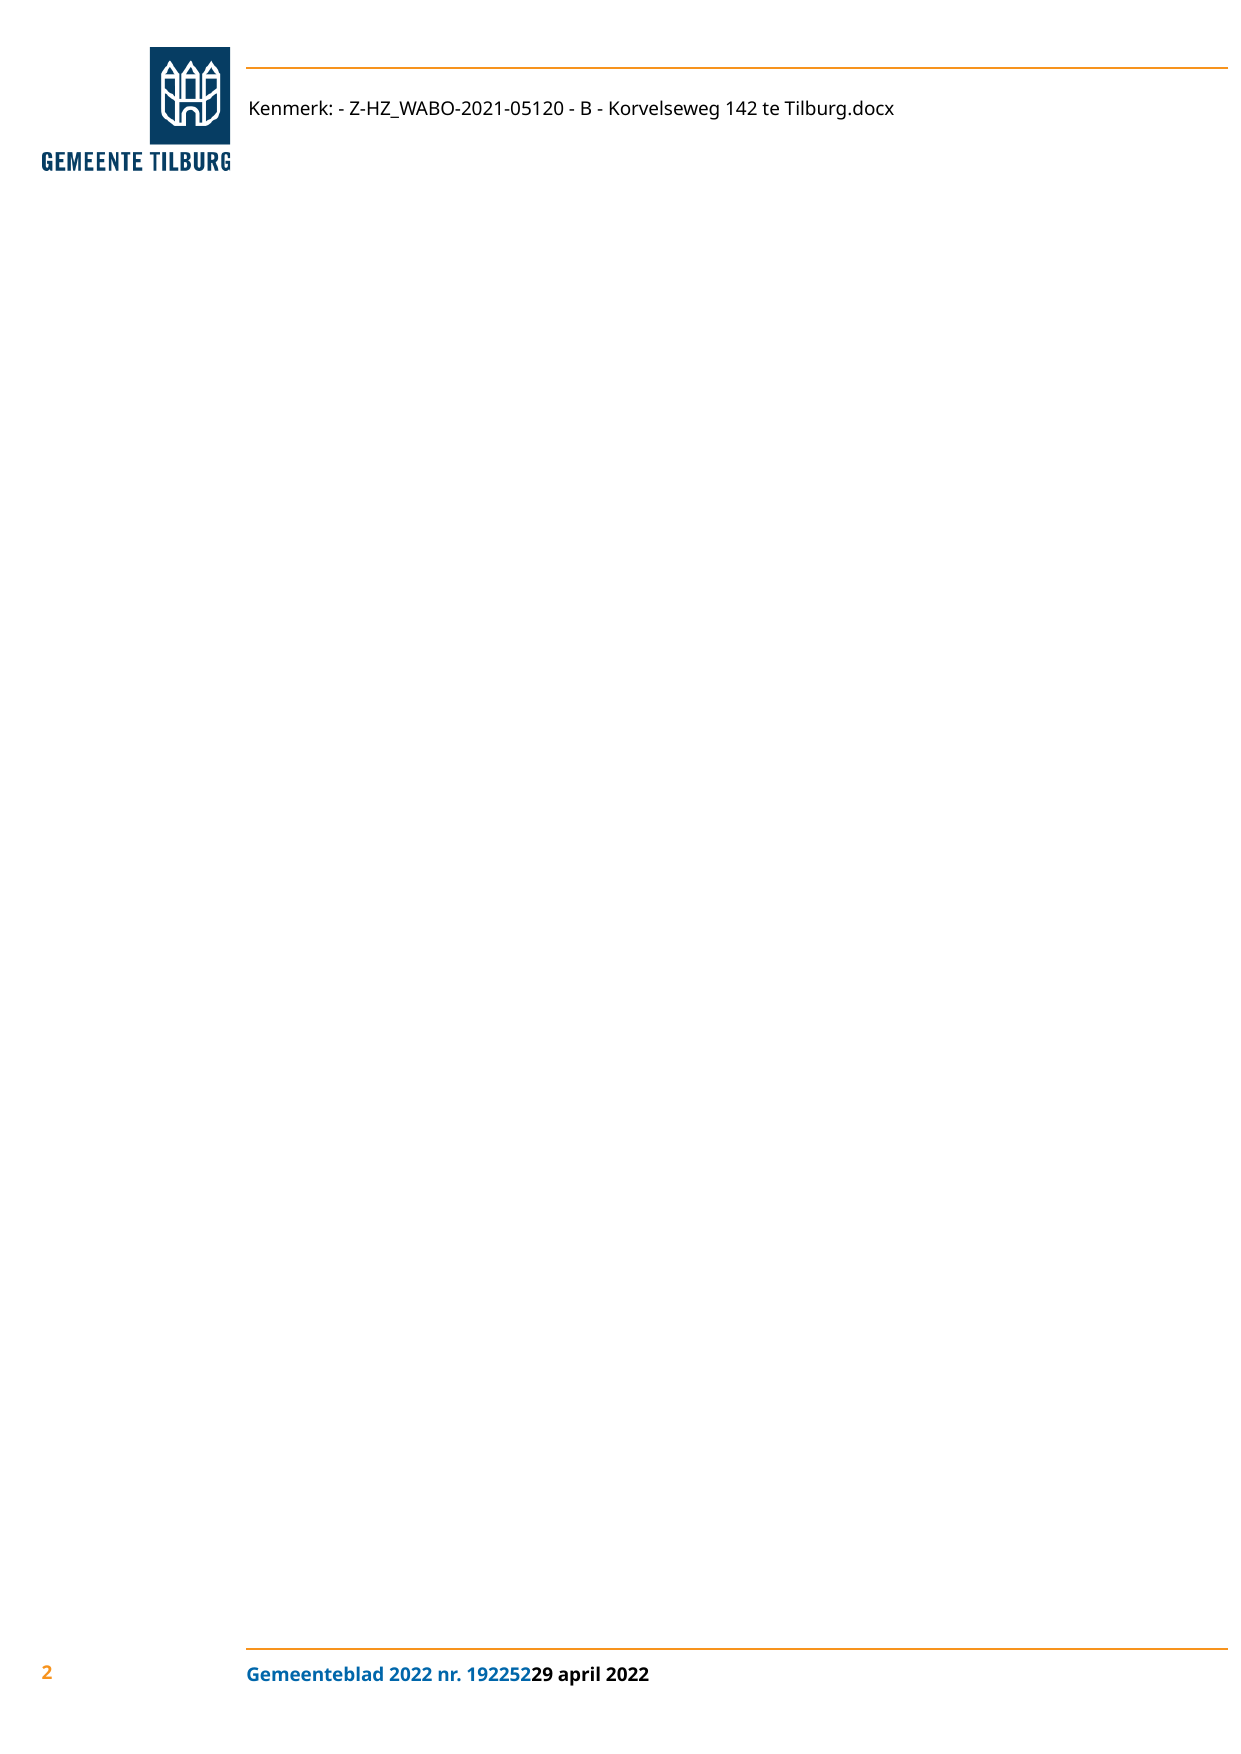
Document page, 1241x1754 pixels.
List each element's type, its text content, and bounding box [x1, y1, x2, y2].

picture [41, 47, 231, 172]
text Kenmerk: - Z-HZ_WABO-2021-05120 - B - Korvelseweg 142 te Tilburg.docx [248, 95, 1152, 121]
